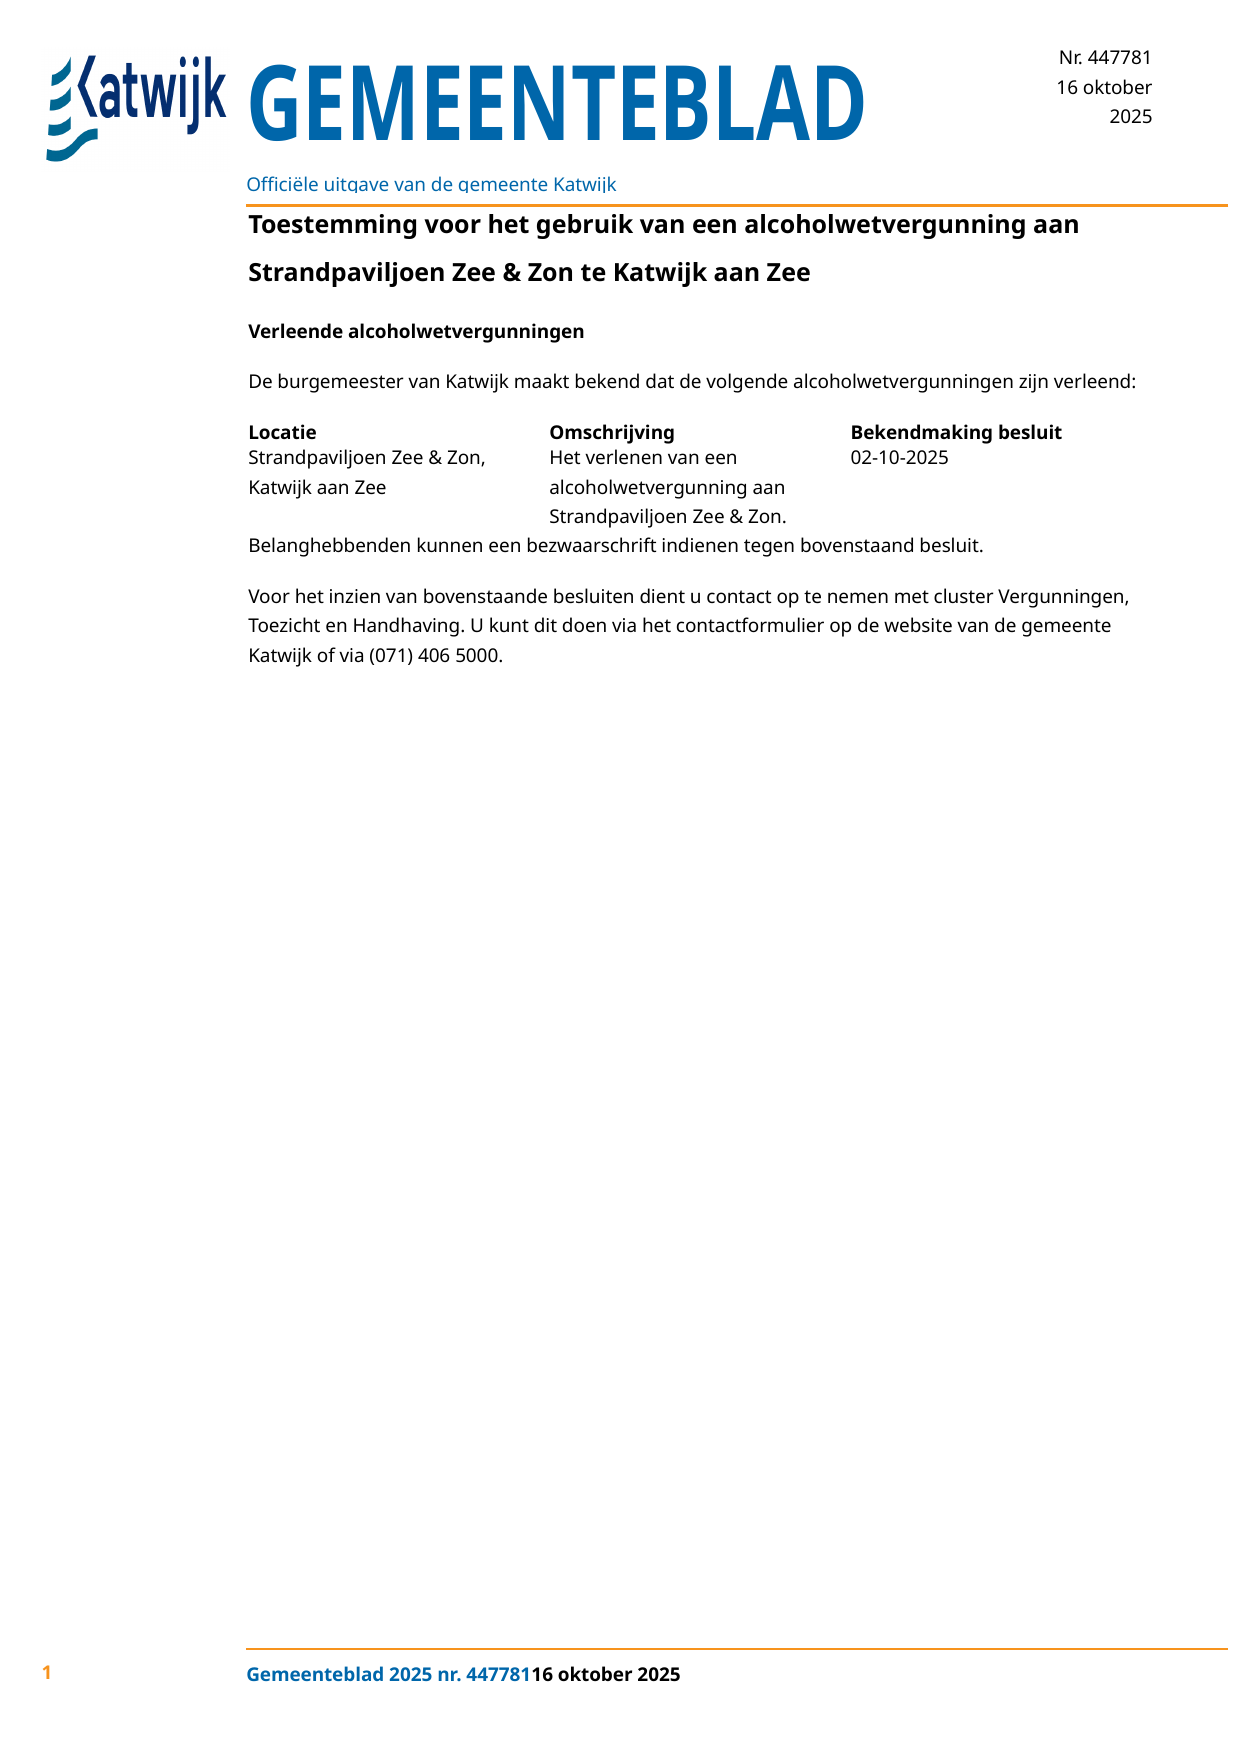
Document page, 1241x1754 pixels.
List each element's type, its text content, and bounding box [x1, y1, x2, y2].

table_header Bekendmaking besluit [850, 419, 1152, 444]
table_cell Strandpaviljoen Zee & Zon, Katwijk aan Zee [248, 445, 549, 529]
text De burgemeester van Katwijk maakt bekend dat de volgende alcoholwetvergunningen zijn verleend: [248, 368, 1152, 394]
text Voor het inzien van bovenstaande besluiten dient u contact op te nemen met cluster Vergunningen, Toezicht en Handhaving. U kunt dit doen via het contactformulier op de website van de gemeente Katwijk of via (071) 406 5000. [248, 583, 1152, 668]
table_header Locatie [248, 419, 549, 444]
text Toestemming voor het gebruik van een alcoholwetvergunning aan Strandpaviljoen Zee & Zon te Katwijk aan Zee [248, 207, 1152, 288]
table_cell 02-10-2025 [850, 445, 1152, 529]
text Belanghebbenden kunnen een bezwaarschrift indienen tegen bovenstaand besluit. [248, 533, 1152, 558]
table_header Omschrijving [549, 419, 850, 444]
table_cell Het verlenen van een alcoholwetvergunning aan Strandpaviljoen Zee & Zon. [549, 445, 850, 529]
text Verleende alcoholwetvergunningen [248, 318, 1152, 344]
picture [41, 47, 231, 172]
